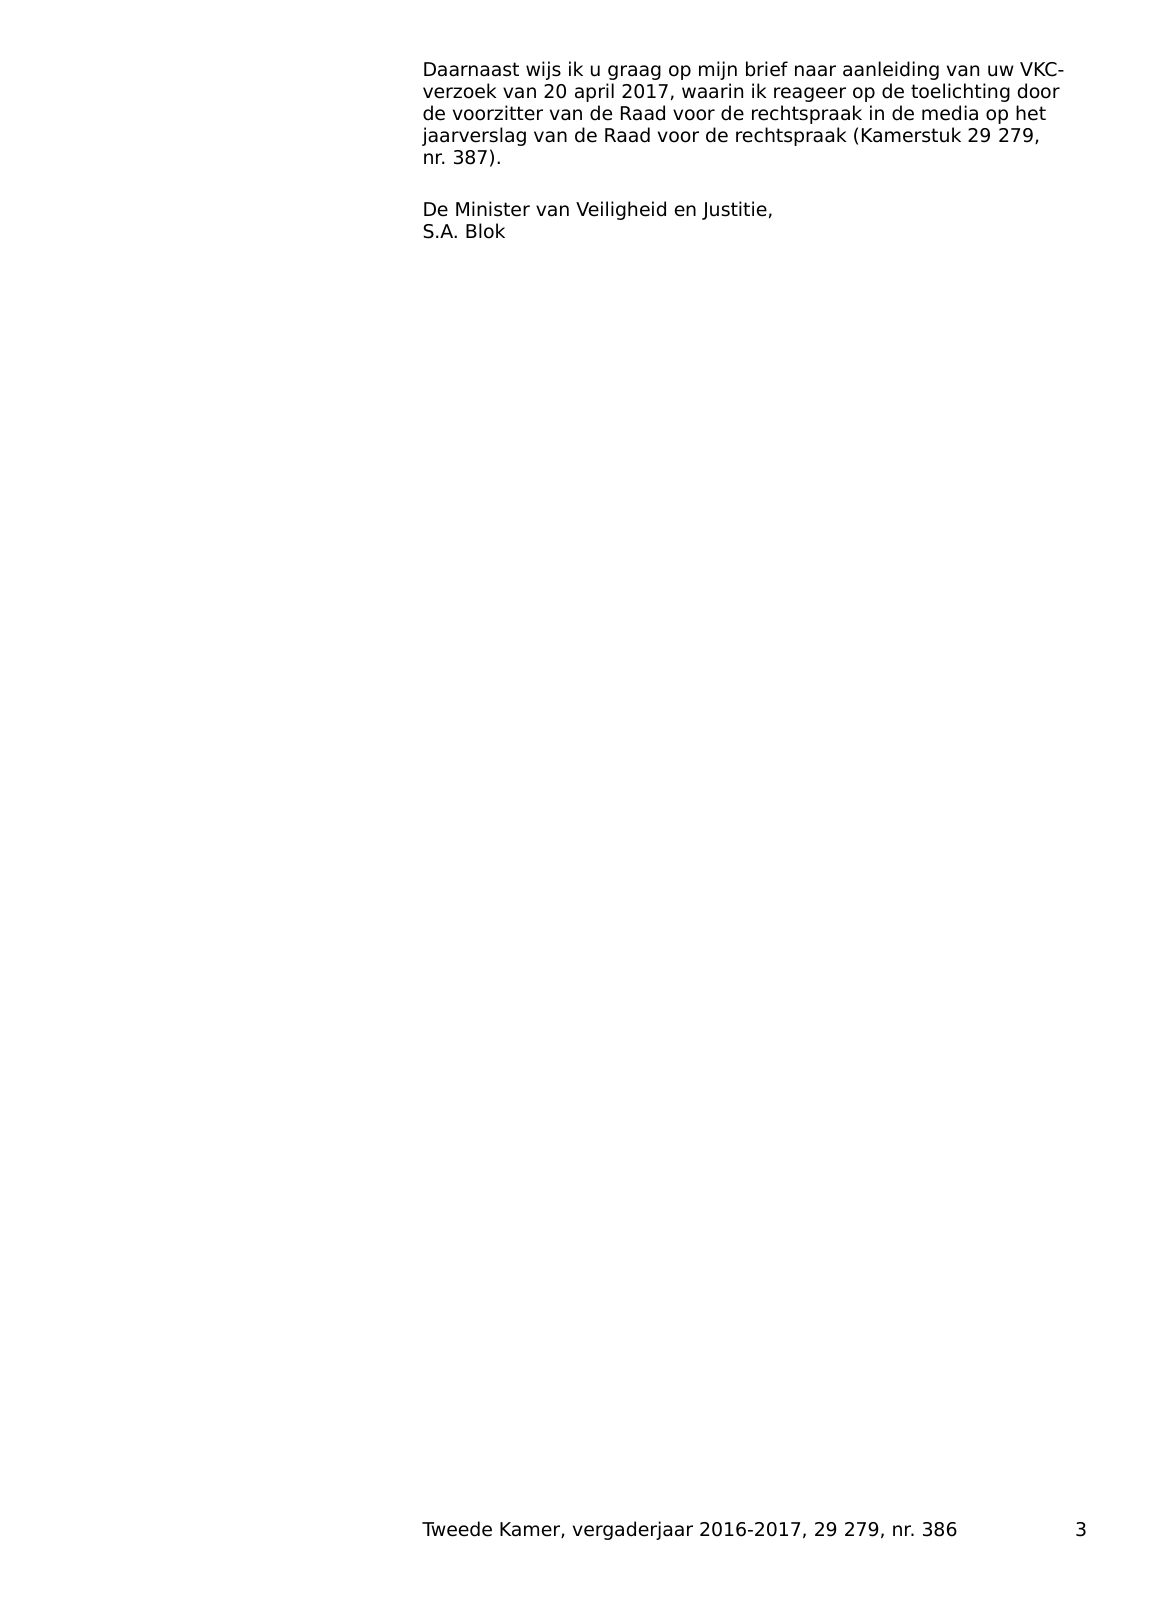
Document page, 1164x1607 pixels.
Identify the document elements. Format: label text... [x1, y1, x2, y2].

text De Minister van Veiligheid en Justitie, S.A. Blok [422, 199, 1087, 243]
text Daarnaast wijs ik u graag op mijn brief naar aanleiding van uw VKC-verzoek van 20 april 2017, waarin ik reageer op de toelichting door de voorzitter van de Raad voor de rechtspraak in de media op het jaarverslag van de Raad voor de rechtspraak (Kamerstuk 29 279, nr. 387). [422, 59, 1087, 169]
